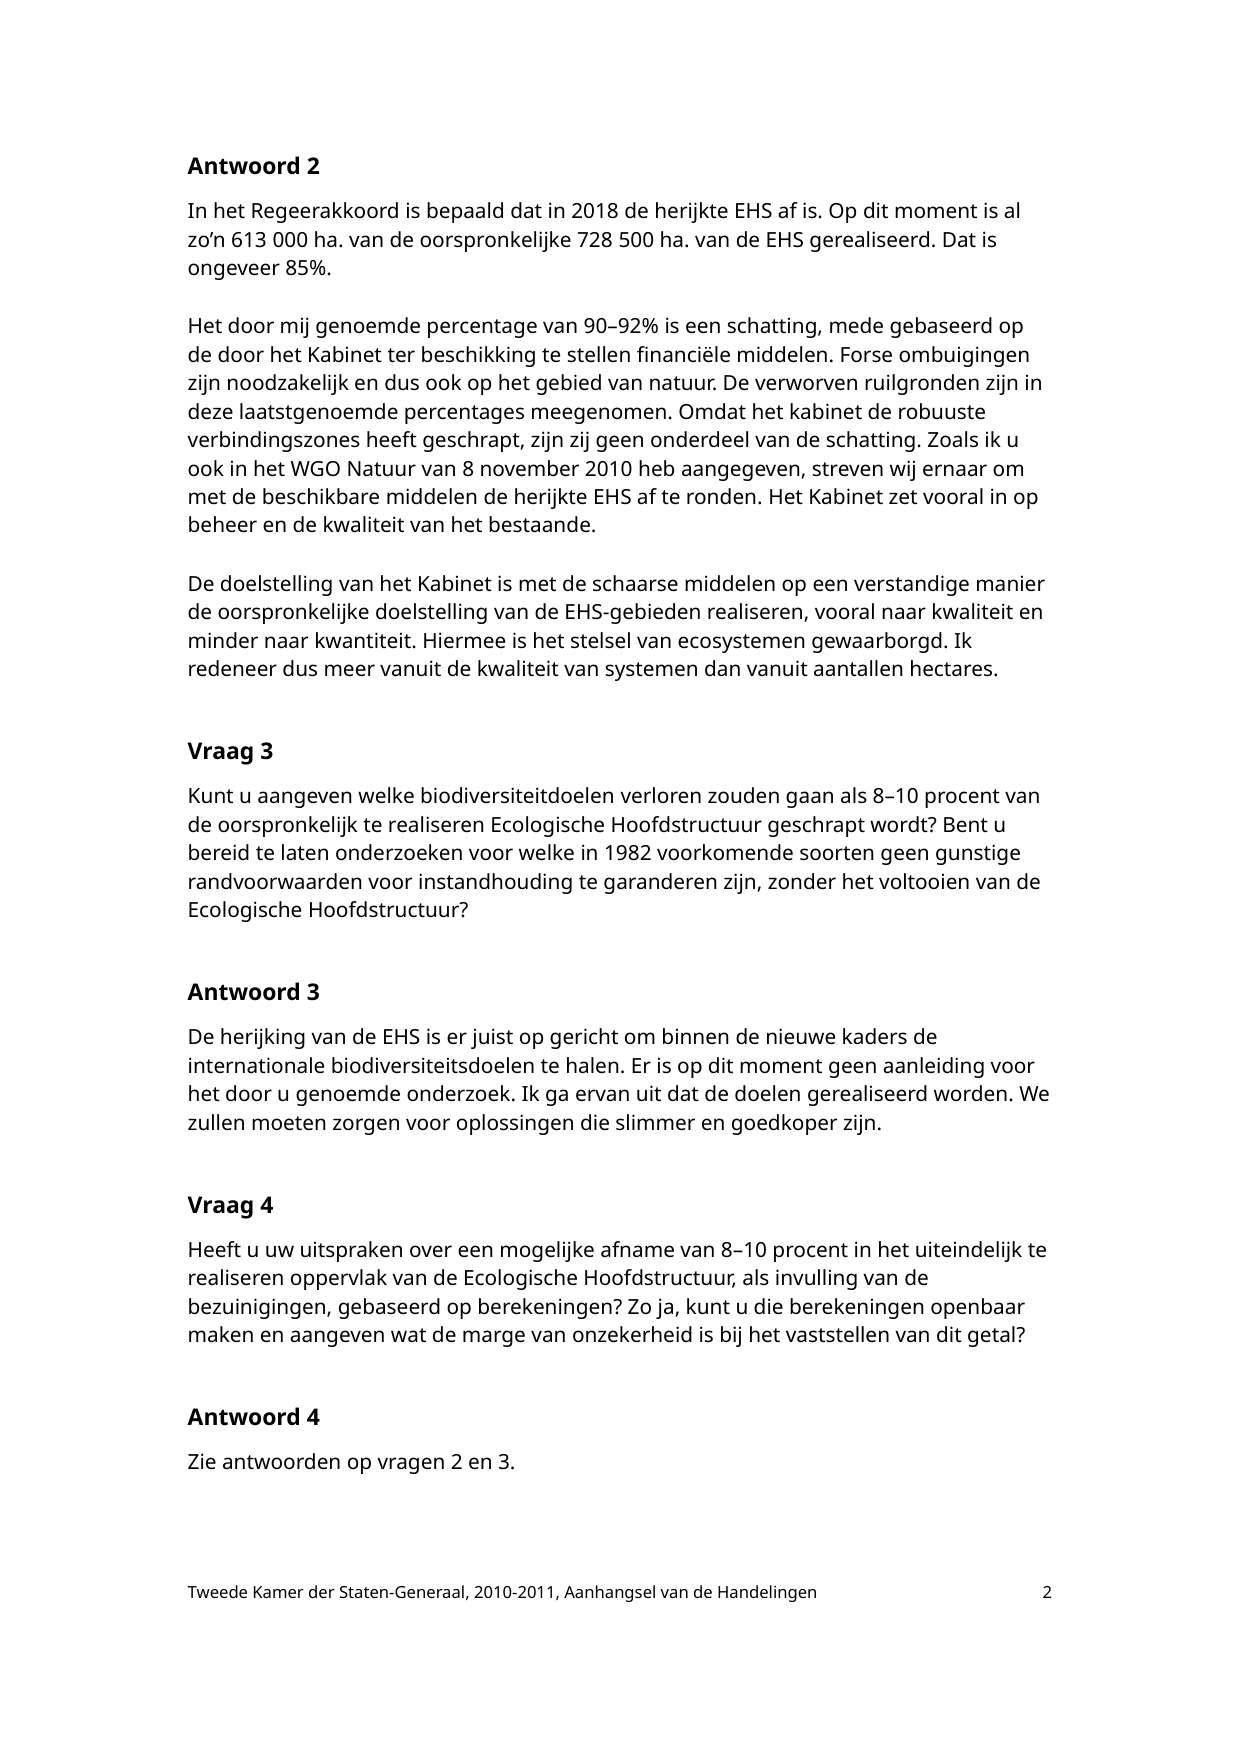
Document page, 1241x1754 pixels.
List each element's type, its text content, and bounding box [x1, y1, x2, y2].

subtitle Vraag 3 [187, 735, 1053, 767]
text Kunt u aangeven welke biodiversiteitdoelen verloren zouden gaan als 8–10 procent van de oorspronkelijk te realiseren Ecologische Hoofdstructuur geschrapt wordt? Bent u bereid te laten onderzoeken voor welke in 1982 voorkomende soorten geen gunstige randvoorwaarden voor instandhouding te garanderen zijn, zonder het voltooien van de Ecologische Hoofdstructuur? [187, 782, 1053, 924]
subtitle Antwoord 2 [187, 150, 1053, 181]
subtitle Vraag 4 [187, 1189, 1053, 1220]
subtitle Antwoord 4 [187, 1401, 1053, 1432]
text De doelstelling van het Kabinet is met de schaarse middelen op een verstandige manier de oorspronkelijke doelstelling van de EHS-gebieden realiseren, vooral naar kwaliteit en minder naar kwantiteit. Hiermee is het stelsel van ecosystemen gewaarborgd. Ik redeneer dus meer vanuit de kwaliteit van systemen dan vanuit aantallen hectares. [187, 569, 1053, 683]
subtitle Antwoord 3 [187, 976, 1053, 1007]
text In het Regeerakkoord is bepaald dat in 2018 de herijkte EHS af is. Op dit moment is al zo’n 613 000 ha. van de oorspronkelijke 728 500 ha. van de EHS gerealiseerd. Dat is ongeveer 85%. [187, 196, 1053, 282]
text Het door mij genoemde percentage van 90–92% is een schatting, mede gebaseerd op de door het Kabinet ter beschikking te stellen financiële middelen. Forse ombuigingen zijn noodzakelijk en dus ook op het gebied van natuur. De verworven ruilgronden zijn in deze laatstgenoemde percentages meegenomen. Omdat het kabinet de robuuste verbindingszones heeft geschrapt, zijn zij geen onderdeel van de schatting. Zoals ik u ook in het WGO Natuur van 8 november 2010 heb aangegeven, streven wij ernaar om met de beschikbare middelen de herijkte EHS af te ronden. Het Kabinet zet vooral in op beheer en de kwaliteit van het bestaande. [187, 312, 1053, 539]
text Heeft u uw uitspraken over een mogelijke afname van 8–10 procent in het uiteindelijk te realiseren oppervlak van de Ecologische Hoofdstructuur, als invulling van de bezuinigingen, gebaseerd op berekeningen? Zo ja, kunt u die berekeningen openbaar maken en aangeven wat de marge van onzekerheid is bij het vaststellen van dit getal? [187, 1235, 1053, 1349]
text De herijking van de EHS is er juist op gericht om binnen de nieuwe kaders de internationale biodiversiteitsdoelen te halen. Er is op dit moment geen aanleiding voor het door u genoemde onderzoek. Ik ga ervan uit dat de doelen gerealiseerd worden. We zullen moeten zorgen voor oplossingen die slimmer en goedkoper zijn. [187, 1022, 1053, 1136]
text Zie antwoorden op vragen 2 en 3. [187, 1447, 1053, 1476]
